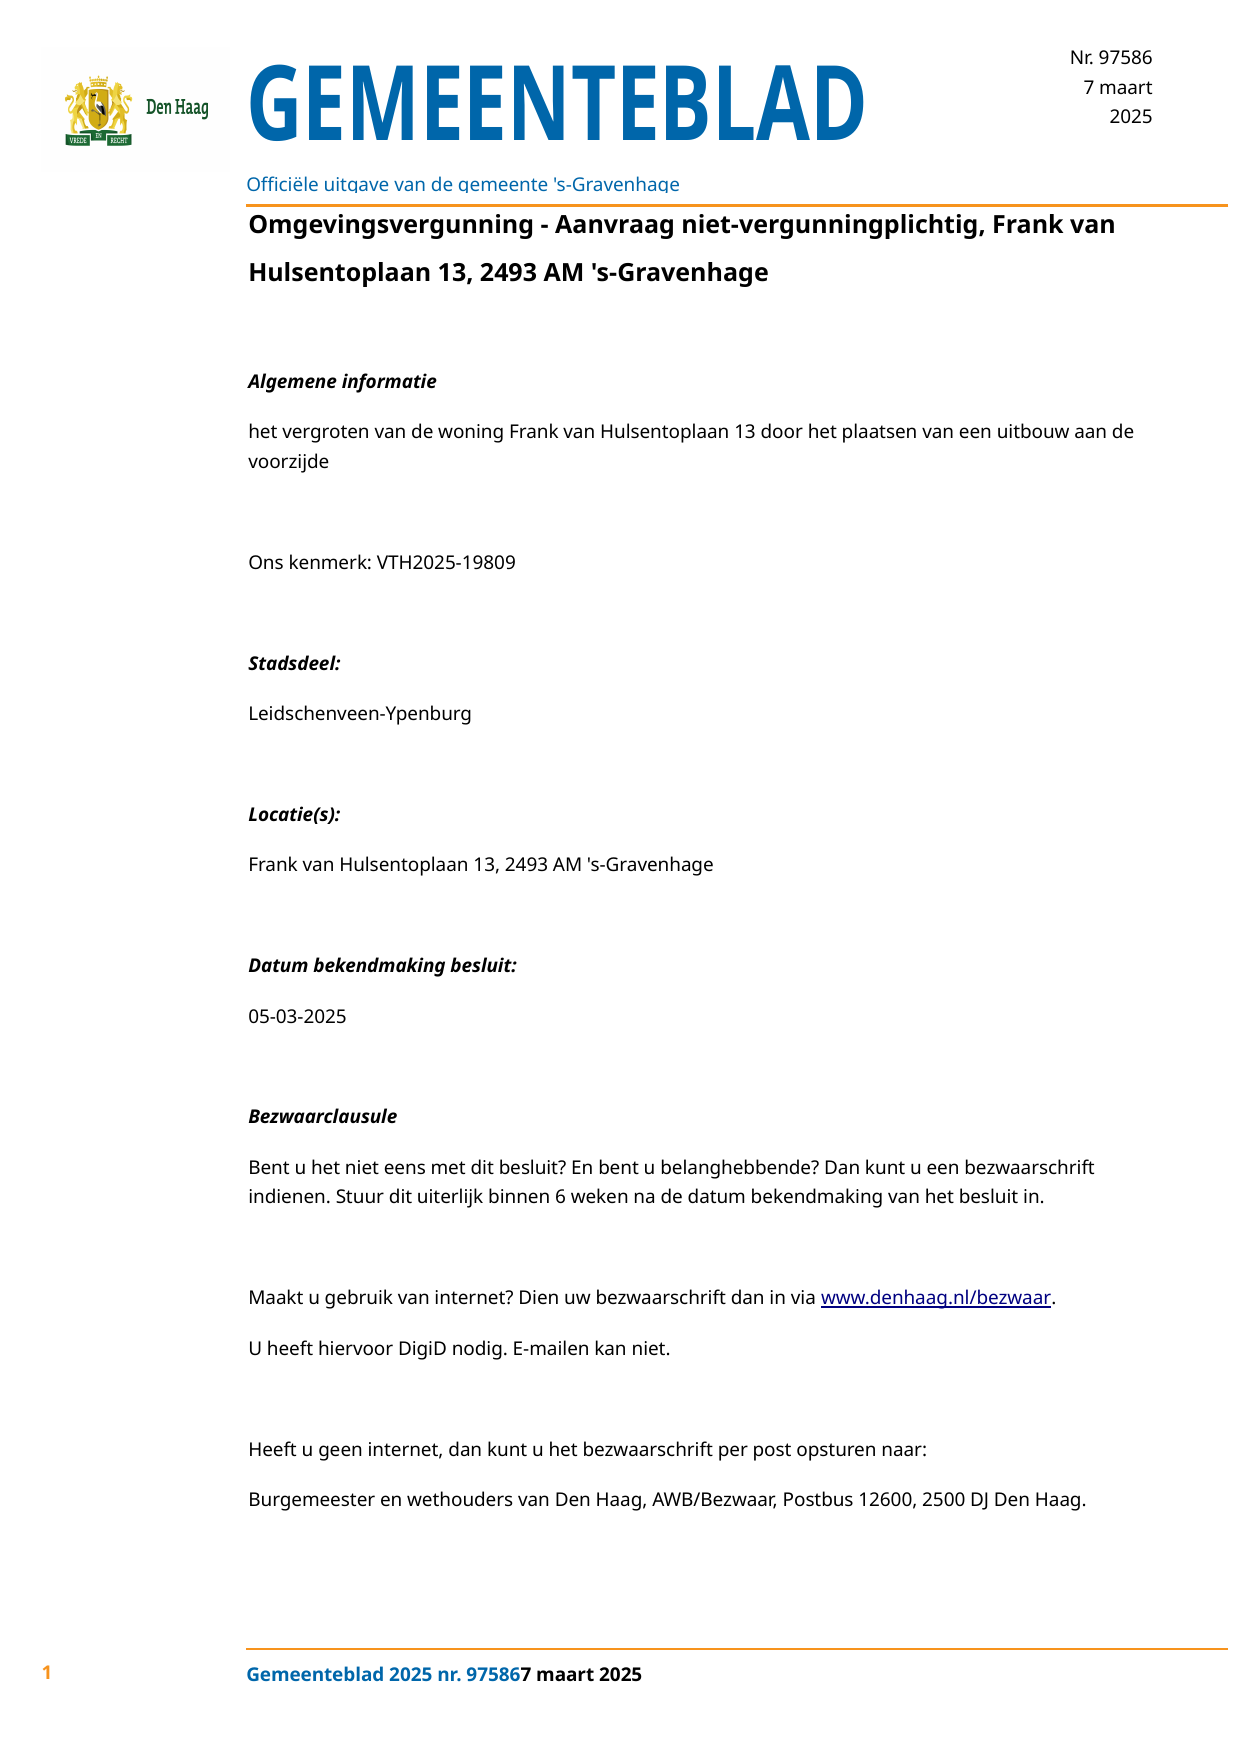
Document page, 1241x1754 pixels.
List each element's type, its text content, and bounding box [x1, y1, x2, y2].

picture [41, 47, 231, 172]
text Datum bekendmaking besluit: [248, 952, 1152, 978]
text Leidschenveen-Ypenburg [248, 700, 1152, 726]
text U heeft hiervoor DigiD nodig. E-mailen kan niet. [248, 1335, 1152, 1361]
text Stadsdeel: [248, 650, 1152, 676]
text Omgevingsvergunning - Aanvraag niet-vergunningplichtig, Frank van Hulsentoplaan 13, 2493 AM 's-Gravenhage [248, 207, 1152, 288]
text Maakt u gebruik van internet? Dien uw bezwaarschrift dan in via www.denhaag.nl/bezwaar. [248, 1284, 1152, 1310]
text Algemene informatie [248, 368, 1152, 394]
text Frank van Hulsentoplaan 13, 2493 AM 's-Gravenhage [248, 852, 1152, 877]
text Heeft u geen internet, dan kunt u het bezwaarschrift per post opsturen naar: [248, 1436, 1152, 1462]
text Locatie(s): [248, 801, 1152, 827]
text Bezwaarclausule [248, 1104, 1152, 1129]
text het vergroten van de woning Frank van Hulsentoplaan 13 door het plaatsen van een uitbouw aan de voorzijde [248, 419, 1152, 474]
text Burgemeester en wethouders van Den Haag, AWB/Bezwaar, Postbus 12600, 2500 DJ Den Haag. [248, 1486, 1152, 1512]
text Ons kenmerk: VTH2025-19809 [248, 549, 1152, 575]
text Bent u het niet eens met dit besluit? En bent u belanghebbende? Dan kunt u een bezwaarschrift indienen. Stuur dit uiterlijk binnen 6 weken na de datum bekendmaking van het besluit in. [248, 1154, 1152, 1209]
text 05-03-2025 [248, 1003, 1152, 1029]
